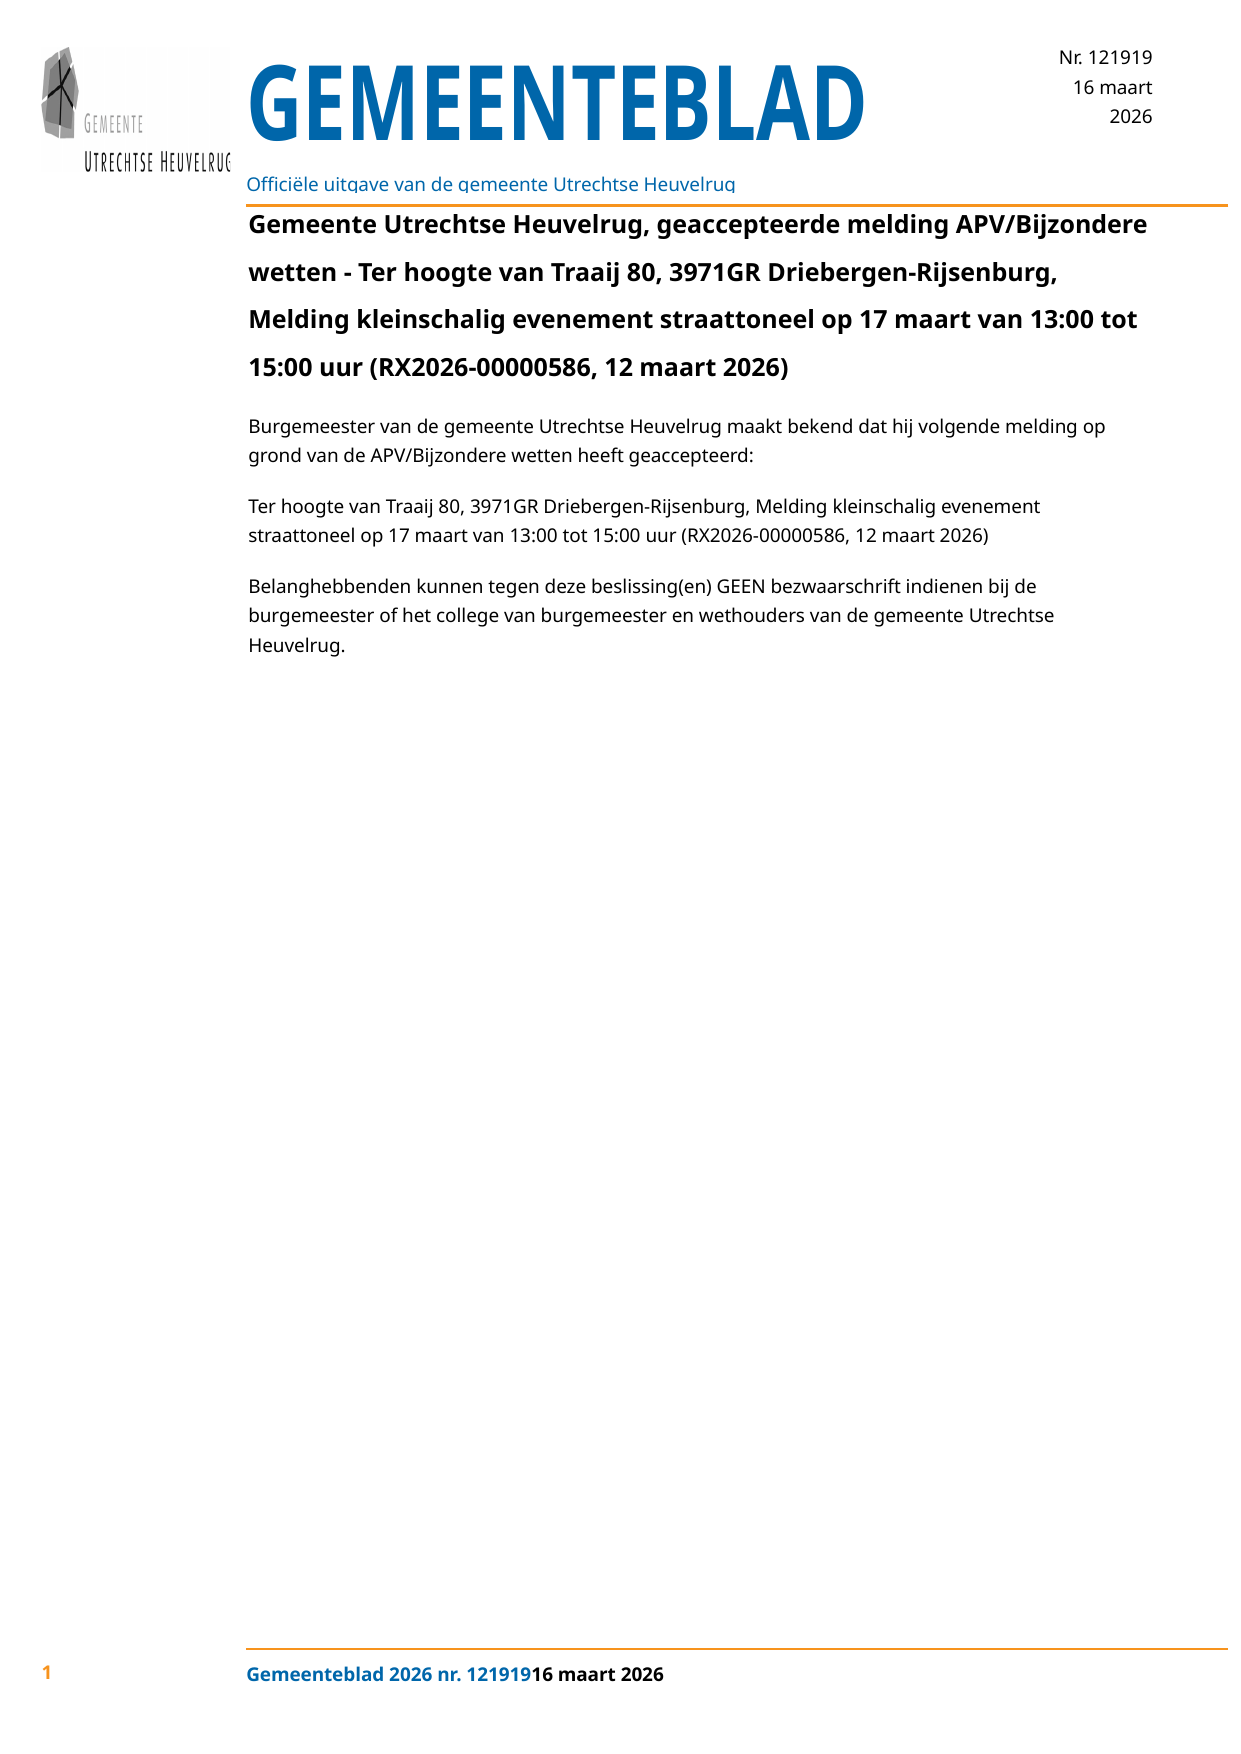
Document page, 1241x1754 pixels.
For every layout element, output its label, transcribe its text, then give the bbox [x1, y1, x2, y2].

text Belanghebbenden kunnen tegen deze beslissing(en) GEEN bezwaarschrift indienen bij de burgemeester of het college van burgemeester en wethouders van de gemeente Utrechtse Heuvelrug. [248, 573, 1152, 658]
text Burgemeester van de gemeente Utrechtse Heuvelrug maakt bekend dat hij volgende melding op grond van de APV/Bijzondere wetten heeft geaccepteerd: [248, 413, 1152, 468]
text Ter hoogte van Traaij 80, 3971GR Driebergen-Rijsenburg, Melding kleinschalig evenement straattoneel op 17 maart van 13:00 tot 15:00 uur (RX2026-00000586, 12 maart 2026) [248, 493, 1152, 548]
text Gemeente Utrechtse Heuvelrug, geaccepteerde melding APV/Bijzondere wetten - Ter hoogte van Traaij 80, 3971GR Driebergen-Rijsenburg, Melding kleinschalig evenement straattoneel op 17 maart van 13:00 tot 15:00 uur (RX2026-00000586, 12 maart 2026) [248, 207, 1152, 384]
picture [41, 47, 231, 172]
